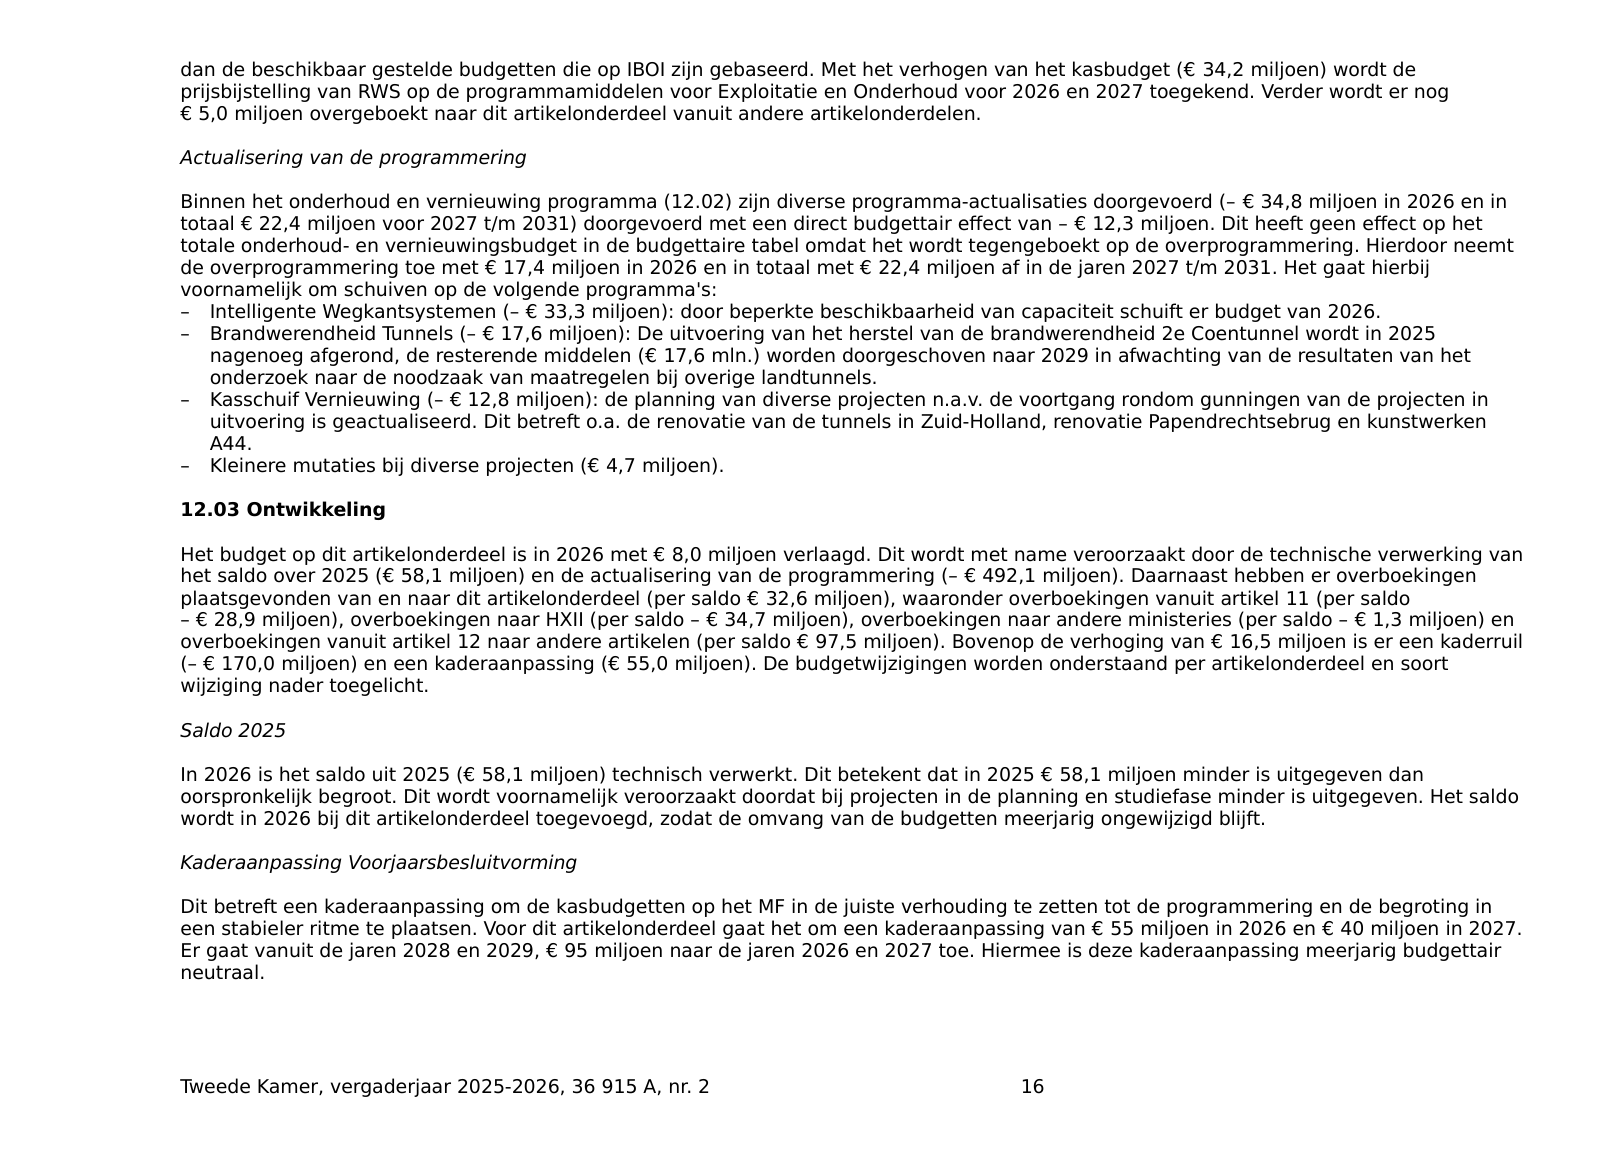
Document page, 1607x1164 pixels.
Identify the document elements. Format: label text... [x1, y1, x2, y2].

text Binnen het onderhoud en vernieuwing programma (12.02) zijn diverse programma-actualisaties doorgevoerd (– € 34,8 miljoen in 2026 en in totaal € 22,4 miljoen voor 2027 t/m 2031) doorgevoerd met een direct budgettair effect van – € 12,3 miljoen. Dit heeft geen effect op het totale onderhoud- en vernieuwingsbudget in de budgettaire tabel omdat het wordt tegengeboekt op de overprogrammering. Hierdoor neemt de overprogrammering toe met € 17,4 miljoen in 2026 en in totaal met € 22,4 miljoen af in de jaren 2027 t/m 2031. Het gaat hierbij voornamelijk om schuiven op de volgende programma's: [180, 191, 1529, 301]
subtitle Saldo 2025 [180, 719, 1529, 741]
subtitle Kaderaanpassing Voorjaarsbesluitvorming [180, 852, 1529, 874]
text – Kasschuif Vernieuwing (– € 12,8 miljoen): de planning van diverse projecten n.a.v. de voortgang rondom gunningen van de projecten in uitvoering is geactualiseerd. Dit betreft o.a. de renovatie van de tunnels in Zuid-Holland, renovatie Papendrechtsebrug en kunstwerken A44. [180, 389, 1529, 455]
text In 2026 is het saldo uit 2025 (€ 58,1 miljoen) technisch verwerkt. Dit betekent dat in 2025 € 58,1 miljoen minder is uitgegeven dan oorspronkelijk begroot. Dit wordt voornamelijk veroorzaakt doordat bij projecten in de planning en studiefase minder is uitgegeven. Het saldo wordt in 2026 bij dit artikelonderdeel toegevoegd, zodat de omvang van de budgetten meerjarig ongewijzigd blijft. [180, 764, 1529, 829]
text Het budget op dit artikelonderdeel is in 2026 met € 8,0 miljoen verlaagd. Dit wordt met name veroorzaakt door de technische verwerking van het saldo over 2025 (€ 58,1 miljoen) en de actualisering van de programmering (– € 492,1 miljoen). Daarnaast hebben er overboekingen plaatsgevonden van en naar dit artikelonderdeel (per saldo € 32,6 miljoen), waaronder overboekingen vanuit artikel 11 (per saldo – € 28,9 miljoen), overboekingen naar HXII (per saldo – € 34,7 miljoen), overboekingen naar andere ministeries (per saldo – € 1,3 miljoen) en overboekingen vanuit artikel 12 naar andere artikelen (per saldo € 97,5 miljoen). Bovenop de verhoging van € 16,5 miljoen is er een kaderruil (– € 170,0 miljoen) en een kaderaanpassing (€ 55,0 miljoen). De budgetwijzigingen worden onderstaand per artikelonderdeel en soort wijziging nader toegelicht. [180, 543, 1529, 697]
subtitle Actualisering van de programmering [180, 147, 1529, 169]
subtitle 12.03 Ontwikkeling [180, 499, 1529, 521]
text – Brandwerendheid Tunnels (– € 17,6 miljoen): De uitvoering van het herstel van de brandwerendheid 2e Coentunnel wordt in 2025 nagenoeg afgerond, de resterende middelen (€ 17,6 mln.) worden doorgeschoven naar 2029 in afwachting van de resultaten van het onderzoek naar de noodzaak van maatregelen bij overige landtunnels. [180, 323, 1529, 389]
text Dit betreft een kaderaanpassing om de kasbudgetten op het MF in de juiste verhouding te zetten tot de programmering en de begroting in een stabieler ritme te plaatsen. Voor dit artikelonderdeel gaat het om een kaderaanpassing van € 55 miljoen in 2026 en € 40 miljoen in 2027. Er gaat vanuit de jaren 2028 en 2029, € 95 miljoen naar de jaren 2026 en 2027 toe. Hiermee is deze kaderaanpassing meerjarig budgettair neutraal. [180, 896, 1529, 984]
text – Kleinere mutaties bij diverse projecten (€ 4,7 miljoen). [180, 455, 1529, 477]
text – Intelligente Wegkantsystemen (– € 33,3 miljoen): door beperkte beschikbaarheid van capaciteit schuift er budget van 2026. [180, 301, 1529, 323]
text dan de beschikbaar gestelde budgetten die op IBOI zijn gebaseerd. Met het verhogen van het kasbudget (€ 34,2 miljoen) wordt de prijsbijstelling van RWS op de programmamiddelen voor Exploitatie en Onderhoud voor 2026 en 2027 toegekend. Verder wordt er nog € 5,0 miljoen overgeboekt naar dit artikelonderdeel vanuit andere artikelonderdelen. [180, 59, 1529, 125]
